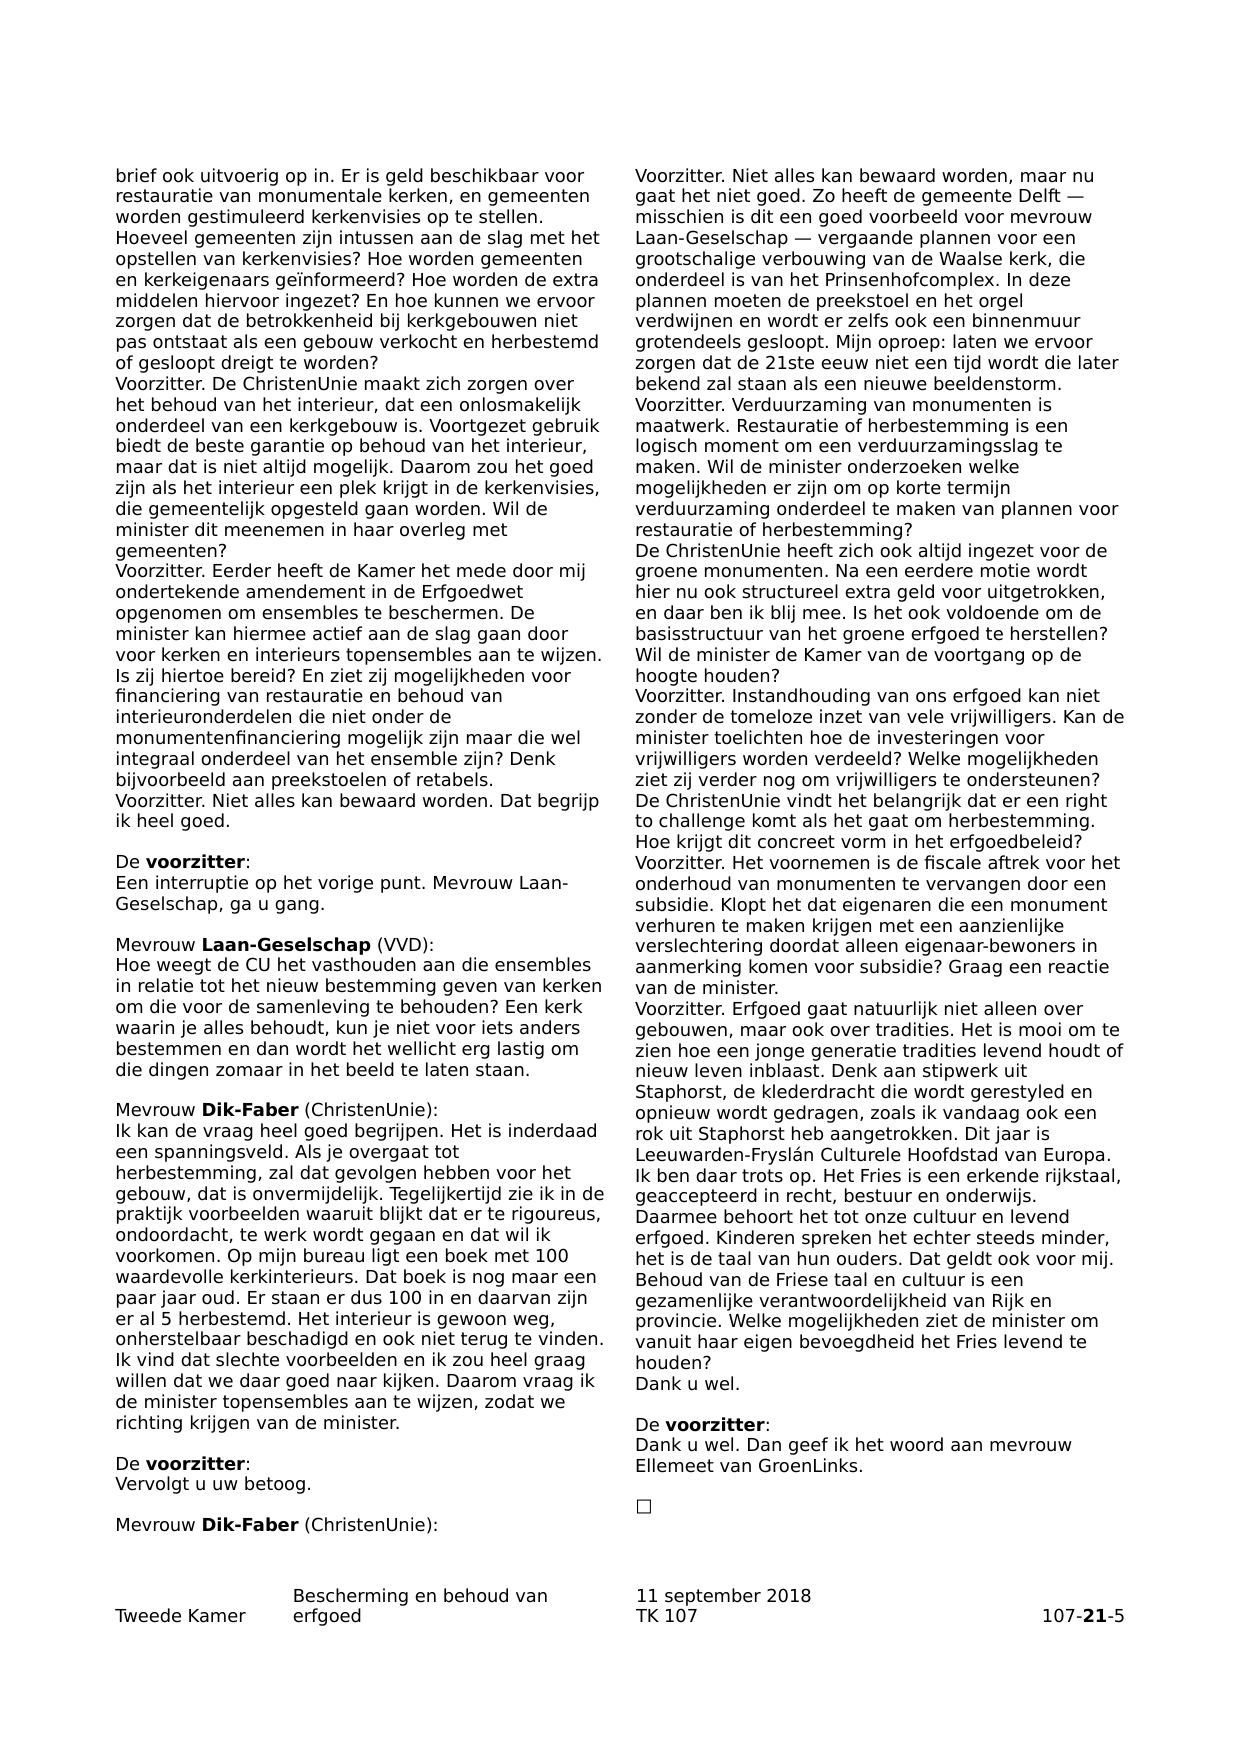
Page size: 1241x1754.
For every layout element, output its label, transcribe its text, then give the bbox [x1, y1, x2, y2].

text De voorzitter: [115, 852, 605, 873]
text De ChristenUnie vindt het belangrijk dat er een right to challenge komt als het gaat om herbestemming. Hoe krijgt dit concreet vorm in het erfgoedbeleid? [635, 790, 1125, 853]
text Voorzitter. Eerder heeft de Kamer het mede door mij ondertekende amendement in de Erfgoedwet opgenomen om ensembles te beschermen. De minister kan hiermee actief aan de slag gaan door voor kerken en interieurs topensembles aan te wijzen. Is zij hiertoe bereid? En ziet zij mogelijkheden voor financiering van restauratie en behoud van interieuronderdelen die niet onder de monumentenfinanciering mogelijk zijn maar die wel integraal onderdeel van het ensemble zijn? Denk bijvoorbeeld aan preekstoelen of retabels. [115, 561, 605, 790]
text Dank u wel. [635, 1374, 1125, 1394]
text De ChristenUnie heeft zich ook altijd ingezet voor de groene monumenten. Na een eerdere motie wordt hier nu ook structureel extra geld voor uitgetrokken, en daar ben ik blij mee. Is het ook voldoende om de basisstructuur van het groene erfgoed te herstellen? Wil de minister de Kamer van de voortgang op de hoogte houden? [635, 540, 1125, 686]
text Voorzitter. Instandhouding van ons erfgoed kan niet zonder de tomeloze inzet van vele vrijwilligers. Kan de minister toelichten hoe de investeringen voor vrijwilligers worden verdeeld? Welke mogelijkheden ziet zij verder nog om vrijwilligers te ondersteunen? [635, 686, 1125, 790]
text Mevrouw Laan-Geselschap (VVD): [115, 934, 605, 955]
text Mevrouw Dik-Faber (ChristenUnie): [115, 1515, 605, 1536]
text De voorzitter: [115, 1453, 605, 1474]
text Voorzitter. Niet alles kan bewaard worden. Dat begrijp ik heel goed. [115, 790, 605, 832]
text brief ook uitvoerig op in. Er is geld beschikbaar voor restauratie van monumentale kerken, en gemeenten worden gestimuleerd kerkenvisies op te stellen. Hoeveel gemeenten zijn intussen aan de slag met het opstellen van kerkenvisies? Hoe worden gemeenten en kerkeigenaars geïnformeerd? Hoe worden de extra middelen hiervoor ingezet? En hoe kunnen we ervoor zorgen dat de betrokkenheid bij kerkgebouwen niet pas ontstaat als een gebouw verkocht en herbestemd of gesloopt dreigt te worden? [115, 165, 605, 374]
text Ik kan de vraag heel goed begrijpen. Het is inderdaad een spanningsveld. Als je overgaat tot herbestemming, zal dat gevolgen hebben voor het gebouw, dat is onvermijdelijk. Tegelijkertijd zie ik in de praktijk voorbeelden waaruit blijkt dat er te rigoureus, ondoordacht, te werk wordt gegaan en dat wil ik voorkomen. Op mijn bureau ligt een boek met 100 waardevolle kerkinterieurs. Dat boek is nog maar een paar jaar oud. Er staan er dus 100 in en daarvan zijn er al 5 herbestemd. Het interieur is gewoon weg, onherstelbaar beschadigd en ook niet terug te vinden. Ik vind dat slechte voorbeelden en ik zou heel graag willen dat we daar goed naar kijken. Daarom vraag ik de minister topensembles aan te wijzen, zodat we richting krijgen van de minister. [115, 1121, 605, 1433]
text Voorzitter. Erfgoed gaat natuurlijk niet alleen over gebouwen, maar ook over tradities. Het is mooi om te zien hoe een jonge generatie tradities levend houdt of nieuw leven inblaast. Denk aan stipwerk uit Staphorst, de klederdracht die wordt gerestyled en opnieuw wordt gedragen, zoals ik vandaag ook een rok uit Staphorst heb aangetrokken. Dit jaar is Leeuwarden-Fryslán Culturele Hoofdstad van Europa. Ik ben daar trots op. Het Fries is een erkende rijkstaal, geaccepteerd in recht, bestuur en onderwijs. Daarmee behoort het tot onze cultuur en levend erfgoed. Kinderen spreken het echter steeds minder, het is de taal van hun ouders. Dat geldt ook voor mij. Behoud van de Friese taal en cultuur is een gezamenlijke verantwoordelijkheid van Rijk en provincie. Welke mogelijkheden ziet de minister om vanuit haar eigen bevoegdheid het Fries levend te houden? [635, 999, 1125, 1374]
text Mevrouw Dik-Faber (ChristenUnie): [115, 1100, 605, 1121]
text Voorzitter. De ChristenUnie maakt zich zorgen over het behoud van het interieur, dat een onlosmakelijk onderdeel van een kerkgebouw is. Voortgezet gebruik biedt de beste garantie op behoud van het interieur, maar dat is niet altijd mogelijk. Daarom zou het goed zijn als het interieur een plek krijgt in de kerkenvisies, die gemeentelijk opgesteld gaan worden. Wil de minister dit meenemen in haar overleg met gemeenten? [115, 374, 605, 561]
text Vervolgt u uw betoog. [115, 1474, 605, 1495]
text Voorzitter. Het voornemen is de fiscale aftrek voor het onderhoud van monumenten te vervangen door een subsidie. Klopt het dat eigenaren die een monument verhuren te maken krijgen met een aanzienlijke verslechtering doordat alleen eigenaar-bewoners in aanmerking komen voor subsidie? Graag een reactie van de minister. [635, 853, 1125, 999]
text ⬜ [635, 1497, 1125, 1518]
text Hoe weegt de CU het vasthouden aan die ensembles in relatie tot het nieuw bestemming geven van kerken om die voor de samenleving te behouden? Een kerk waarin je alles behoudt, kun je niet voor iets anders bestemmen en dan wordt het wellicht erg lastig om die dingen zomaar in het beeld te laten staan. [115, 955, 605, 1080]
text De voorzitter: [635, 1414, 1125, 1435]
text Een interruptie op het vorige punt. Mevrouw Laan-Geselschap, ga u gang. [115, 873, 605, 914]
text Voorzitter. Niet alles kan bewaard worden, maar nu gaat het niet goed. Zo heeft de gemeente Delft — misschien is dit een goed voorbeeld voor mevrouw Laan-Geselschap — vergaande plannen voor een grootschalige verbouwing van de Waalse kerk, die onderdeel is van het Prinsenhofcomplex. In deze plannen moeten de preekstoel en het orgel verdwijnen en wordt er zelfs ook een binnenmuur grotendeels gesloopt. Mijn oproep: laten we ervoor zorgen dat de 21ste eeuw niet een tijd wordt die later bekend zal staan als een nieuwe beeldenstorm. [635, 165, 1125, 394]
text Voorzitter. Verduurzaming van monumenten is maatwerk. Restauratie of herbestemming is een logisch moment om een verduurzamingsslag te maken. Wil de minister onderzoeken welke mogelijkheden er zijn om op korte termijn verduurzaming onderdeel te maken van plannen voor restauratie of herbestemming? [635, 394, 1125, 540]
text Dank u wel. Dan geef ik het woord aan mevrouw Ellemeet van GroenLinks. [635, 1435, 1125, 1477]
